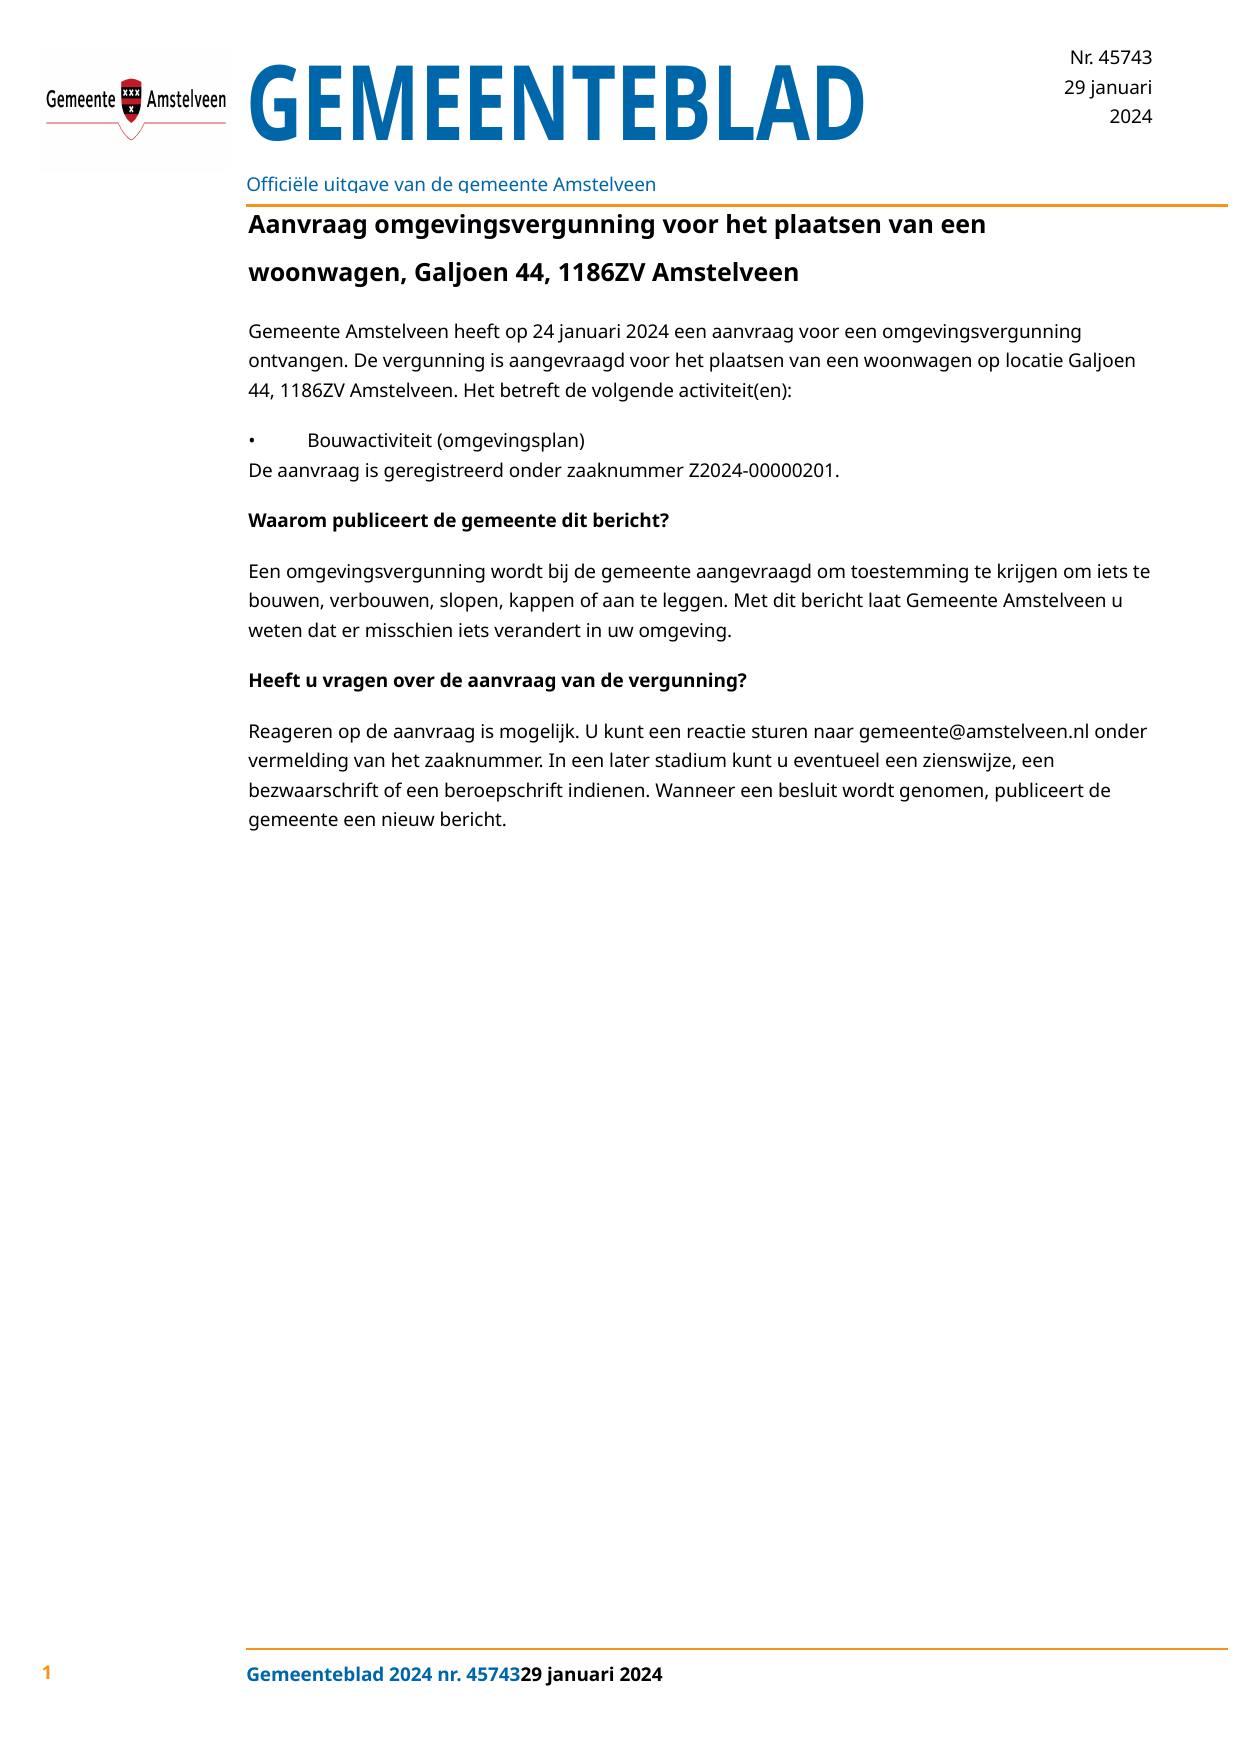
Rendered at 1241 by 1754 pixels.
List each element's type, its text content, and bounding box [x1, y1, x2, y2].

text De aanvraag is geregistreerd onder zaaknummer Z2024-00000201. [248, 457, 1152, 483]
text Aanvraag omgevingsvergunning voor het plaatsen van een woonwagen, Galjoen 44, 1186ZV Amstelveen [248, 207, 1152, 288]
text Heeft u vragen over de aanvraag van de vergunning? [248, 667, 1152, 693]
picture [41, 47, 231, 172]
text Een omgevingsvergunning wordt bij de gemeente aangevraagd om toestemming te krijgen om iets te bouwen, verbouwen, slopen, kappen of aan te leggen. Met dit bericht laat Gemeente Amstelveen u weten dat er misschien iets verandert in uw omgeving. [248, 558, 1152, 643]
list Bouwactiviteit (omgevingsplan) [248, 427, 1152, 453]
text Waarom publiceert de gemeente dit bericht? [248, 507, 1152, 533]
text Reageren op de aanvraag is mogelijk. U kunt een reactie sturen naar gemeente@amstelveen.nl onder vermelding van het zaaknummer. In een later stadium kunt u eventueel een zienswijze, een bezwaarschrift of een beroepschrift indienen. Wanneer een besluit wordt genomen, publiceert de gemeente een nieuw bericht. [248, 718, 1152, 832]
text Gemeente Amstelveen heeft op 24 januari 2024 een aanvraag voor een omgevingsvergunning ontvangen. De vergunning is aangevraagd voor het plaatsen van een woonwagen op locatie Galjoen 44, 1186ZV Amstelveen. Het betreft de volgende activiteit(en): [248, 318, 1152, 403]
